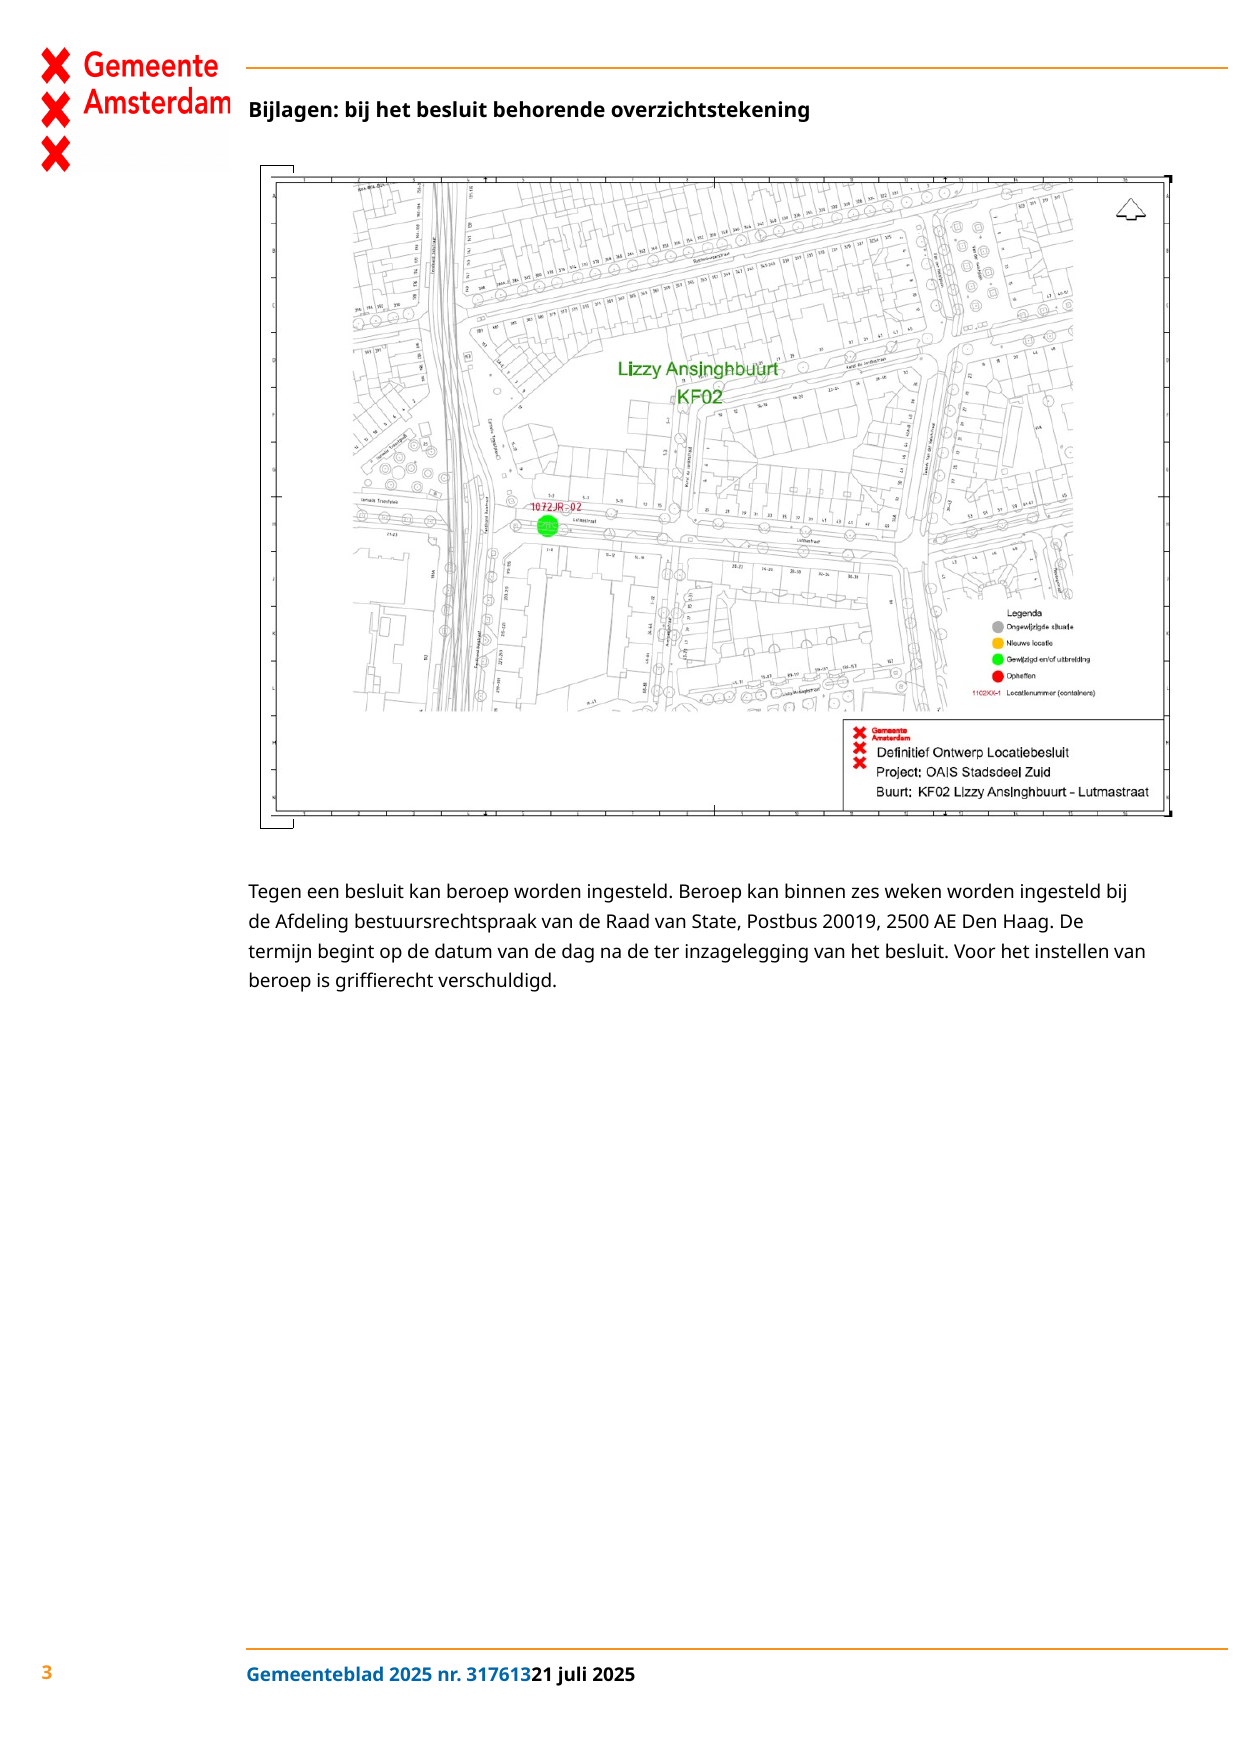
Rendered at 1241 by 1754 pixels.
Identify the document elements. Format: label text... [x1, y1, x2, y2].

picture [41, 47, 231, 172]
text Bijlagen: bij het besluit behorende overzichtstekening [248, 95, 1152, 123]
picture [268, 173, 1173, 819]
text Tegen een besluit kan beroep worden ingesteld. Beroep kan binnen zes weken worden ingesteld bij de Afdeling bestuursrechtspraak van de Raad van State, Postbus 20019, 2500 AE Den Haag. De termijn begint op de datum van de dag na de ter inzagelegging van het besluit. Voor het instellen van beroep is griffierecht verschuldigd. [248, 879, 1152, 993]
